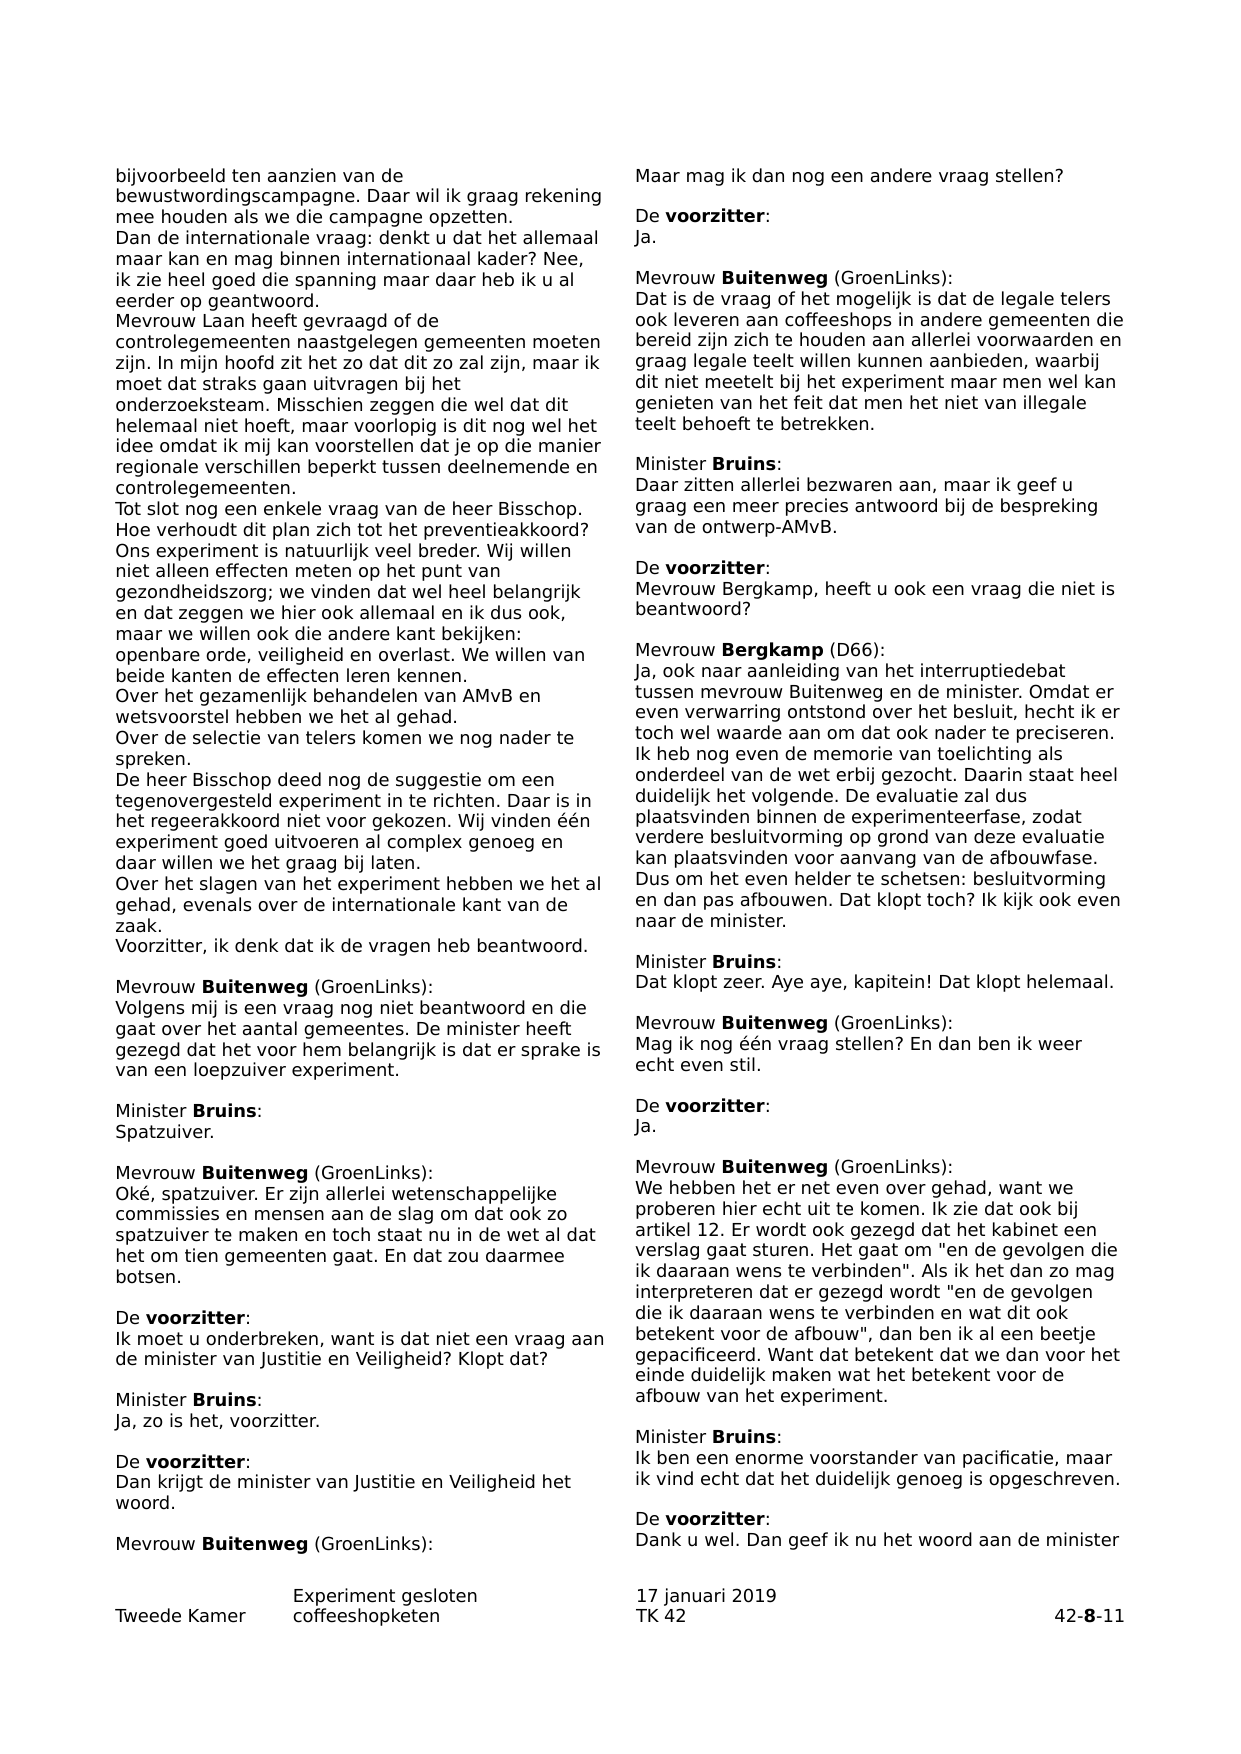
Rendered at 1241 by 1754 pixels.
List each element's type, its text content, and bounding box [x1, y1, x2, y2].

text Dat is de vraag of het mogelijk is dat de legale telers ook leveren aan coffeeshops in andere gemeenten die bereid zijn zich te houden aan allerlei voorwaarden en graag legale teelt willen kunnen aanbieden, waarbij dit niet meetelt bij het experiment maar men wel kan genieten van het feit dat men het niet van illegale teelt behoeft te betrekken. [635, 288, 1125, 434]
text Mevrouw Buitenweg (GroenLinks): [635, 1157, 1125, 1178]
text De voorzitter: [635, 557, 1125, 578]
text Mevrouw Laan heeft gevraagd of de controlegemeenten naastgelegen gemeenten moeten zijn. In mijn hoofd zit het zo dat dit zo zal zijn, maar ik moet dat straks gaan uitvragen bij het onderzoeksteam. Misschien zeggen die wel dat dit helemaal niet hoeft, maar voorlopig is dit nog wel het idee omdat ik mij kan voorstellen dat je op die manier regionale verschillen beperkt tussen deelnemende en controlegemeenten. [115, 311, 605, 499]
text Mevrouw Buitenweg (GroenLinks): [115, 977, 605, 998]
text Volgens mij is een vraag nog niet beantwoord en die gaat over het aantal gemeentes. De minister heeft gezegd dat het voor hem belangrijk is dat er sprake is van een loepzuiver experiment. [115, 998, 605, 1081]
text De voorzitter: [115, 1451, 605, 1472]
text Mevrouw Bergkamp (D66): [635, 640, 1125, 661]
text De voorzitter: [635, 1095, 1125, 1116]
text De voorzitter: [635, 1509, 1125, 1530]
text Daar zitten allerlei bezwaren aan, maar ik geef u graag een meer precies antwoord bij de bespreking van de ontwerp-AMvB. [635, 475, 1125, 537]
text Over de selectie van telers komen we nog nader te spreken. [115, 728, 605, 769]
text De voorzitter: [635, 206, 1125, 227]
text Mevrouw Buitenweg (GroenLinks): [115, 1534, 605, 1554]
text Ik moet u onderbreken, want is dat niet een vraag aan de minister van Justitie en Veiligheid? Klopt dat? [115, 1328, 605, 1370]
text De voorzitter: [115, 1307, 605, 1328]
text Maar mag ik dan nog een andere vraag stellen? [635, 165, 1125, 186]
text Mevrouw Bergkamp, heeft u ook een vraag die niet is beantwoord? [635, 578, 1125, 620]
text Minister Bruins: [635, 454, 1125, 475]
text Dan krijgt de minister van Justitie en Veiligheid het woord. [115, 1472, 605, 1514]
text Mevrouw Buitenweg (GroenLinks): [115, 1163, 605, 1183]
text De heer Bisschop deed nog de suggestie om een tegenovergesteld experiment in te richten. Daar is in het regeerakkoord niet voor gekozen. Wij vinden één experiment goed uitvoeren al complex genoeg en daar willen we het graag bij laten. [115, 769, 605, 874]
text bijvoorbeeld ten aanzien van de bewustwordingscampagne. Daar wil ik graag rekening mee houden als we die campagne opzetten. [115, 165, 605, 228]
text Ja. [635, 227, 1125, 248]
text Tot slot nog een enkele vraag van de heer Bisschop. Hoe verhoudt dit plan zich tot het preventieakkoord? Ons experiment is natuurlijk veel breder. Wij willen niet alleen effecten meten op het punt van gezondheidszorg; we vinden dat wel heel belangrijk en dat zeggen we hier ook allemaal en ik dus ook, maar we willen ook die andere kant bekijken: openbare orde, veiligheid en overlast. We willen van beide kanten de effecten leren kennen. [115, 499, 605, 686]
text Spatzuiver. [115, 1122, 605, 1143]
text Dat klopt zeer. Aye aye, kapitein! Dat klopt helemaal. [635, 972, 1125, 993]
text Ik ben een enorme voorstander van pacificatie, maar ik vind echt dat het duidelijk genoeg is opgeschreven. [635, 1448, 1125, 1489]
text Mag ik nog één vraag stellen? En dan ben ik weer echt even stil. [635, 1034, 1125, 1075]
text Voorzitter, ik denk dat ik de vragen heb beantwoord. [115, 936, 605, 957]
text Minister Bruins: [635, 1427, 1125, 1448]
text Dank u wel. Dan geef ik nu het woord aan de minister [635, 1530, 1125, 1551]
text Mevrouw Buitenweg (GroenLinks): [635, 268, 1125, 288]
text Ja, zo is het, voorzitter. [115, 1411, 605, 1431]
text Ja. [635, 1116, 1125, 1137]
text Minister Bruins: [115, 1101, 605, 1122]
text Over het slagen van het experiment hebben we het al gehad, evenals over de internationale kant van de zaak. [115, 874, 605, 936]
text Over het gezamenlijk behandelen van AMvB en wetsvoorstel hebben we het al gehad. [115, 686, 605, 728]
text Oké, spatzuiver. Er zijn allerlei wetenschappelijke commissies en mensen aan de slag om dat ook zo spatzuiver te maken en toch staat nu in de wet al dat het om tien gemeenten gaat. En dat zou daarmee botsen. [115, 1183, 605, 1287]
text Minister Bruins: [115, 1390, 605, 1411]
text Minister Bruins: [635, 951, 1125, 972]
text Ja, ook naar aanleiding van het interruptiedebat tussen mevrouw Buitenweg en de minister. Omdat er even verwarring ontstond over het besluit, hecht ik er toch wel waarde aan om dat ook nader te preciseren. Ik heb nog even de memorie van toelichting als onderdeel van de wet erbij gezocht. Daarin staat heel duidelijk het volgende. De evaluatie zal dus plaatsvinden binnen de experimenteerfase, zodat verdere besluitvorming op grond van deze evaluatie kan plaatsvinden voor aanvang van de afbouwfase. Dus om het even helder te schetsen: besluitvorming en dan pas afbouwen. Dat klopt toch? Ik kijk ook even naar de minister. [635, 661, 1125, 931]
text Dan de internationale vraag: denkt u dat het allemaal maar kan en mag binnen internationaal kader? Nee, ik zie heel goed die spanning maar daar heb ik u al eerder op geantwoord. [115, 228, 605, 311]
text Mevrouw Buitenweg (GroenLinks): [635, 1013, 1125, 1034]
text We hebben het er net even over gehad, want we proberen hier echt uit te komen. Ik zie dat ook bij artikel 12. Er wordt ook gezegd dat het kabinet een verslag gaat sturen. Het gaat om "en de gevolgen die ik daaraan wens te verbinden". Als ik het dan zo mag interpreteren dat er gezegd wordt "en de gevolgen die ik daaraan wens te verbinden en wat dit ook betekent voor de afbouw", dan ben ik al een beetje gepacificeerd. Want dat betekent dat we dan voor het einde duidelijk maken wat het betekent voor de afbouw van het experiment. [635, 1178, 1125, 1407]
